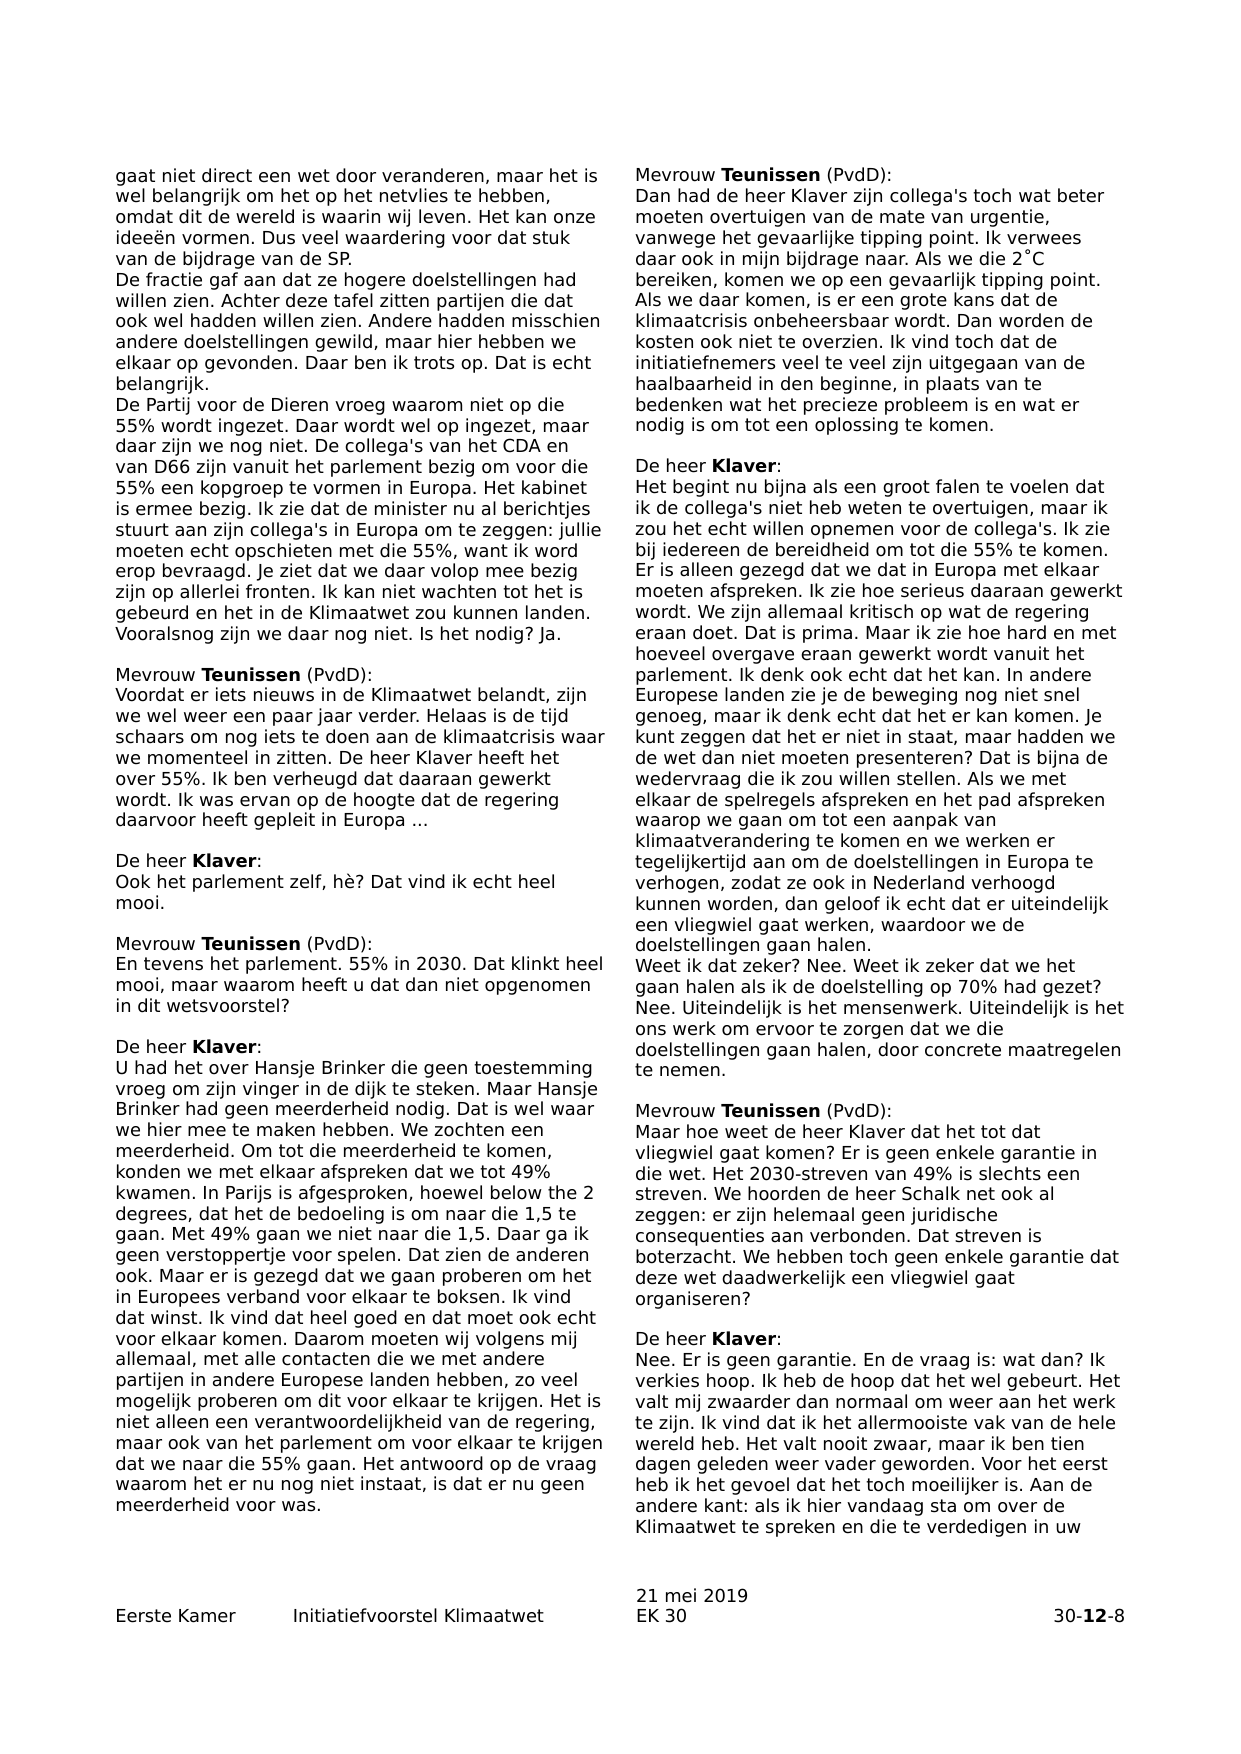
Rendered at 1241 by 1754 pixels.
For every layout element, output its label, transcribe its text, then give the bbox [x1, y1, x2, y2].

text Mevrouw Teunissen (PvdD): [635, 165, 1125, 186]
text gaat niet direct een wet door veranderen, maar het is wel belangrijk om het op het netvlies te hebben, omdat dit de wereld is waarin wij leven. Het kan onze ideeën vormen. Dus veel waardering voor dat stuk van de bijdrage van de SP. [115, 165, 605, 269]
text De fractie gaf aan dat ze hogere doelstellingen had willen zien. Achter deze tafel zitten partijen die dat ook wel hadden willen zien. Andere hadden misschien andere doelstellingen gewild, maar hier hebben we elkaar op gevonden. Daar ben ik trots op. Dat is echt belangrijk. [115, 269, 605, 394]
text Weet ik dat zeker? Nee. Weet ik zeker dat we het gaan halen als ik de doelstelling op 70% had gezet? Nee. Uiteindelijk is het mensenwerk. Uiteindelijk is het ons werk om ervoor te zorgen dat we die doelstellingen gaan halen, door concrete maatregelen te nemen. [635, 956, 1125, 1081]
text Nee. Er is geen garantie. En de vraag is: wat dan? Ik verkies hoop. Ik heb de hoop dat het wel gebeurt. Het valt mij zwaarder dan normaal om weer aan het werk te zijn. Ik vind dat ik het allermooiste vak van de hele wereld heb. Het valt nooit zwaar, maar ik ben tien dagen geleden weer vader geworden. Voor het eerst heb ik het gevoel dat het toch moeilijker is. Aan de andere kant: als ik hier vandaag sta om over de Klimaatwet te spreken en die te verdedigen in uw [635, 1350, 1125, 1537]
text Dan had de heer Klaver zijn collega's toch wat beter moeten overtuigen van de mate van urgentie, vanwege het gevaarlijke tipping point. Ik verwees daar ook in mijn bijdrage naar. Als we die 2˚C bereiken, komen we op een gevaarlijk tipping point. Als we daar komen, is er een grote kans dat de klimaatcrisis onbeheersbaar wordt. Dan worden de kosten ook niet te overzien. Ik vind toch dat de initiatiefnemers veel te veel zijn uitgegaan van de haalbaarheid in den beginne, in plaats van te bedenken wat het precieze probleem is en wat er nodig is om tot een oplossing te komen. [635, 186, 1125, 436]
text Het begint nu bijna als een groot falen te voelen dat ik de collega's niet heb weten te overtuigen, maar ik zou het echt willen opnemen voor de collega's. Ik zie bij iedereen de bereidheid om tot die 55% te komen. Er is alleen gezegd dat we dat in Europa met elkaar moeten afspreken. Ik zie hoe serieus daaraan gewerkt wordt. We zijn allemaal kritisch op wat de regering eraan doet. Dat is prima. Maar ik zie hoe hard en met hoeveel overgave eraan gewerkt wordt vanuit het parlement. Ik denk ook echt dat het kan. In andere Europese landen zie je de beweging nog niet snel genoeg, maar ik denk echt dat het er kan komen. Je kunt zeggen dat het er niet in staat, maar hadden we de wet dan niet moeten presenteren? Dat is bijna de wedervraag die ik zou willen stellen. Als we met elkaar de spelregels afspreken en het pad afspreken waarop we gaan om tot een aanpak van klimaatverandering te komen en we werken er tegelijkertijd aan om de doelstellingen in Europa te verhogen, zodat ze ook in Nederland verhoogd kunnen worden, dan geloof ik echt dat er uiteindelijk een vliegwiel gaat werken, waardoor we de doelstellingen gaan halen. [635, 477, 1125, 956]
text Voordat er iets nieuws in de Klimaatwet belandt, zijn we wel weer een paar jaar verder. Helaas is de tijd schaars om nog iets te doen aan de klimaatcrisis waar we momenteel in zitten. De heer Klaver heeft het over 55%. Ik ben verheugd dat daaraan gewerkt wordt. Ik was ervan op de hoogte dat de regering daarvoor heeft gepleit in Europa ... [115, 685, 605, 831]
text En tevens het parlement. 55% in 2030. Dat klinkt heel mooi, maar waarom heeft u dat dan niet opgenomen in dit wetsvoorstel? [115, 954, 605, 1017]
text Maar hoe weet de heer Klaver dat het tot dat vliegwiel gaat komen? Er is geen enkele garantie in die wet. Het 2030-streven van 49% is slechts een streven. We hoorden de heer Schalk net ook al zeggen: er zijn helemaal geen juridische consequenties aan verbonden. Dat streven is boterzacht. We hebben toch geen enkele garantie dat deze wet daadwerkelijk een vliegwiel gaat organiseren? [635, 1122, 1125, 1309]
text De Partij voor de Dieren vroeg waarom niet op die 55% wordt ingezet. Daar wordt wel op ingezet, maar daar zijn we nog niet. De collega's van het CDA en van D66 zijn vanuit het parlement bezig om voor die 55% een kopgroep te vormen in Europa. Het kabinet is ermee bezig. Ik zie dat de minister nu al berichtjes stuurt aan zijn collega's in Europa om te zeggen: jullie moeten echt opschieten met die 55%, want ik word erop bevraagd. Je ziet dat we daar volop mee bezig zijn op allerlei fronten. Ik kan niet wachten tot het is gebeurd en het in de Klimaatwet zou kunnen landen. Vooralsnog zijn we daar nog niet. Is het nodig? Ja. [115, 394, 605, 644]
text U had het over Hansje Brinker die geen toestemming vroeg om zijn vinger in de dijk te steken. Maar Hansje Brinker had geen meerderheid nodig. Dat is wel waar we hier mee te maken hebben. We zochten een meerderheid. Om tot die meerderheid te komen, konden we met elkaar afspreken dat we tot 49% kwamen. In Parijs is afgesproken, hoewel below the 2 degrees, dat het de bedoeling is om naar die 1,5 te gaan. Met 49% gaan we niet naar die 1,5. Daar ga ik geen verstoppertje voor spelen. Dat zien de anderen ook. Maar er is gezegd dat we gaan proberen om het in Europees verband voor elkaar te boksen. Ik vind dat winst. Ik vind dat heel goed en dat moet ook echt voor elkaar komen. Daarom moeten wij volgens mij allemaal, met alle contacten die we met andere partijen in andere Europese landen hebben, zo veel mogelijk proberen om dit voor elkaar te krijgen. Het is niet alleen een verantwoordelijkheid van de regering, maar ook van het parlement om voor elkaar te krijgen dat we naar die 55% gaan. Het antwoord op de vraag waarom het er nu nog niet instaat, is dat er nu geen meerderheid voor was. [115, 1057, 605, 1516]
text Mevrouw Teunissen (PvdD): [115, 664, 605, 685]
text De heer Klaver: [635, 1329, 1125, 1350]
text De heer Klaver: [635, 456, 1125, 477]
text Mevrouw Teunissen (PvdD): [635, 1101, 1125, 1122]
text De heer Klaver: [115, 1037, 605, 1057]
text Ook het parlement zelf, hè? Dat vind ik echt heel mooi. [115, 872, 605, 913]
text De heer Klaver: [115, 851, 605, 872]
text Mevrouw Teunissen (PvdD): [115, 933, 605, 954]
